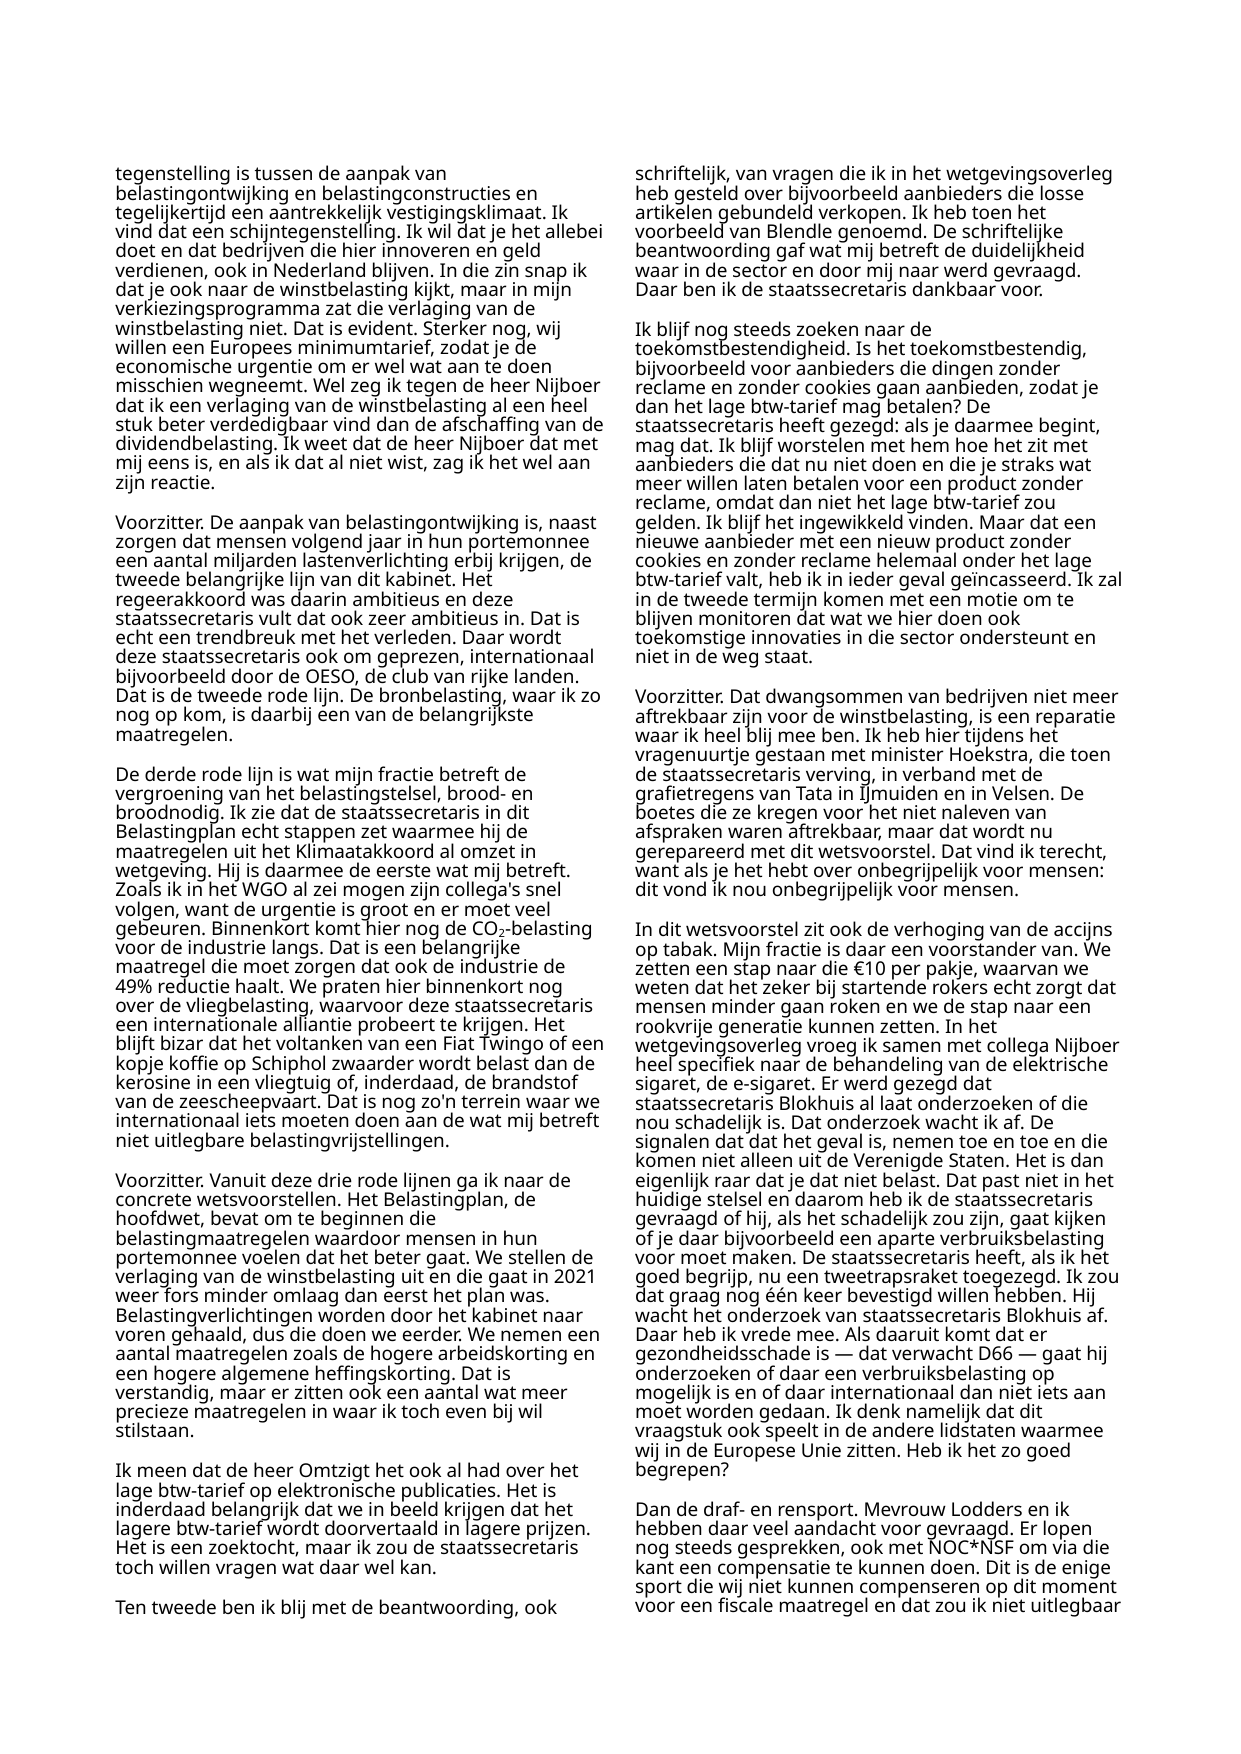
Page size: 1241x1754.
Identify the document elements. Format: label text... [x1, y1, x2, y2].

text De derde rode lijn is wat mijn fractie betreft de vergroening van het belastingstelsel, brood- en broodnodig. Ik zie dat de staatssecretaris in dit Belastingplan echt stappen zet waarmee hij de maatregelen uit het Klimaatakkoord al omzet in wetgeving. Hij is daarmee de eerste wat mij betreft. Zoals ik in het WGO al zei mogen zijn collega's snel volgen, want de urgentie is groot en er moet veel gebeuren. Binnenkort komt hier nog de CO2-belasting voor de industrie langs. Dat is een belangrijke maatregel die moet zorgen dat ook de industrie de 49% reductie haalt. We praten hier binnenkort nog over de vliegbelasting, waarvoor deze staatssecretaris een internationale alliantie probeert te krijgen. Het blijft bizar dat het voltanken van een Fiat Twingo of een kopje koffie op Schiphol zwaarder wordt belast dan de kerosine in een vliegtuig of, inderdaad, de brandstof van de zeescheepvaart. Dat is nog zo'n terrein waar we internationaal iets moeten doen aan de wat mij betreft niet uitlegbare belastingvrijstellingen. [115, 766, 605, 1151]
text Dan de draf- en rensport. Mevrouw Lodders en ik hebben daar veel aandacht voor gevraagd. Er lopen nog steeds gesprekken, ook met NOC*NSF om via die kant een compensatie te kunnen doen. Dit is de enige sport die wij niet kunnen compenseren op dit moment voor een fiscale maatregel en dat zou ik niet uitlegbaar [635, 1501, 1125, 1616]
text Ik meen dat de heer Omtzigt het ook al had over het lage btw-tarief op elektronische publicaties. Het is inderdaad belangrijk dat we in beeld krijgen dat het lagere btw-tarief wordt doorvertaald in lagere prijzen. Het is een zoektocht, maar ik zou de staatssecretaris toch willen vragen wat daar wel kan. [115, 1462, 605, 1578]
text Voorzitter. De aanpak van belastingontwijking is, naast zorgen dat mensen volgend jaar in hun portemonnee een aantal miljarden lastenverlichting erbij krijgen, de tweede belangrijke lijn van dit kabinet. Het regeerakkoord was daarin ambitieus en deze staatssecretaris vult dat ook zeer ambitieus in. Dat is echt een trendbreuk met het verleden. Daar wordt deze staatssecretaris ook om geprezen, internationaal bijvoorbeeld door de OESO, de club van rijke landen. Dat is de tweede rode lijn. De bronbelasting, waar ik zo nog op kom, is daarbij een van de belangrijkste maatregelen. [115, 514, 605, 745]
text tegenstelling is tussen de aanpak van belastingontwijking en belastingconstructies en tegelijkertijd een aantrekkelijk vestigingsklimaat. Ik vind dat een schijntegenstelling. Ik wil dat je het allebei doet en dat bedrijven die hier innoveren en geld verdienen, ook in Nederland blijven. In die zin snap ik dat je ook naar de winstbelasting kijkt, maar in mijn verkiezingsprogramma zat die verlaging van de winstbelasting niet. Dat is evident. Sterker nog, wij willen een Europees minimumtarief, zodat je de economische urgentie om er wel wat aan te doen misschien wegneemt. Wel zeg ik tegen de heer Nijboer dat ik een verlaging van de winstbelasting al een heel stuk beter verdedigbaar vind dan de afschaffing van de dividendbelasting. Ik weet dat de heer Nijboer dat met mij eens is, en als ik dat al niet wist, zag ik het wel aan zijn reactie. [115, 165, 605, 493]
text Voorzitter. Dat dwangsommen van bedrijven niet meer aftrekbaar zijn voor de winstbelasting, is een reparatie waar ik heel blij mee ben. Ik heb hier tijdens het vragenuurtje gestaan met minister Hoekstra, die toen de staatssecretaris verving, in verband met de grafietregens van Tata in IJmuiden en in Velsen. De boetes die ze kregen voor het niet naleven van afspraken waren aftrekbaar, maar dat wordt nu gerepareerd met dit wetsvoorstel. Dat vind ik terecht, want als je het hebt over onbegrijpelijk voor mensen: dit vond ik nou onbegrijpelijk voor mensen. [635, 688, 1125, 901]
text In dit wetsvoorstel zit ook de verhoging van de accijns op tabak. Mijn fractie is daar een voorstander van. We zetten een stap naar die €10 per pakje, waarvan we weten dat het zeker bij startende rokers echt zorgt dat mensen minder gaan roken en we de stap naar een rookvrije generatie kunnen zetten. In het wetgevingsoverleg vroeg ik samen met collega Nijboer heel specifiek naar de behandeling van de elektrische sigaret, de e-sigaret. Er werd gezegd dat staatssecretaris Blokhuis al laat onderzoeken of die nou schadelijk is. Dat onderzoek wacht ik af. De signalen dat dat het geval is, nemen toe en toe en die komen niet alleen uit de Verenigde Staten. Het is dan eigenlijk raar dat je dat niet belast. Dat past niet in het huidige stelsel en daarom heb ik de staatssecretaris gevraagd of hij, als het schadelijk zou zijn, gaat kijken of je daar bijvoorbeeld een aparte verbruiksbelasting voor moet maken. De staatssecretaris heeft, als ik het goed begrijp, nu een tweetrapsraket toegezegd. Ik zou dat graag nog één keer bevestigd willen hebben. Hij wacht het onderzoek van staatssecretaris Blokhuis af. Daar heb ik vrede mee. Als daaruit komt dat er gezondheidsschade is — dat verwacht D66 — gaat hij onderzoeken of daar een verbruiksbelasting op mogelijk is en of daar internationaal dan niet iets aan moet worden gedaan. Ik denk namelijk dat dit vraagstuk ook speelt in de andere lidstaten waarmee wij in de Europese Unie zitten. Heb ik het zo goed begrepen? [635, 921, 1125, 1480]
text Voorzitter. Vanuit deze drie rode lijnen ga ik naar de concrete wetsvoorstellen. Het Belastingplan, de hoofdwet, bevat om te beginnen die belastingmaatregelen waardoor mensen in hun portemonnee voelen dat het beter gaat. We stellen de verlaging van de winstbelasting uit en die gaat in 2021 weer fors minder omlaag dan eerst het plan was. Belastingverlichtingen worden door het kabinet naar voren gehaald, dus die doen we eerder. We nemen een aantal maatregelen zoals de hogere arbeidskorting en een hogere algemene heffingskorting. Dat is verstandig, maar er zitten ook een aantal wat meer precieze maatregelen in waar ik toch even bij wil stilstaan. [115, 1172, 605, 1442]
text Ik blijf nog steeds zoeken naar de toekomstbestendigheid. Is het toekomstbestendig, bijvoorbeeld voor aanbieders die dingen zonder reclame en zonder cookies gaan aanbieden, zodat je dan het lage btw-tarief mag betalen? De staatssecretaris heeft gezegd: als je daarmee begint, mag dat. Ik blijf worstelen met hem hoe het zit met aanbieders die dat nu niet doen en die je straks wat meer willen laten betalen voor een product zonder reclame, omdat dan niet het lage btw-tarief zou gelden. Ik blijf het ingewikkeld vinden. Maar dat een nieuwe aanbieder met een nieuw product zonder cookies en zonder reclame helemaal onder het lage btw-tarief valt, heb ik in ieder geval geïncasseerd. Ik zal in de tweede termijn komen met een motie om te blijven monitoren dat wat we hier doen ook toekomstige innovaties in die sector ondersteunt en niet in de weg staat. [635, 321, 1125, 668]
text schriftelijk, van vragen die ik in het wetgevingsoverleg heb gesteld over bijvoorbeeld aanbieders die losse artikelen gebundeld verkopen. Ik heb toen het voorbeeld van Blendle genoemd. De schriftelijke beantwoording gaf wat mij betreft de duidelijkheid waar in de sector en door mij naar werd gevraagd. Daar ben ik de staatssecretaris dankbaar voor. [635, 165, 1125, 300]
text Ten tweede ben ik blij met de beantwoording, ook [115, 1599, 605, 1618]
